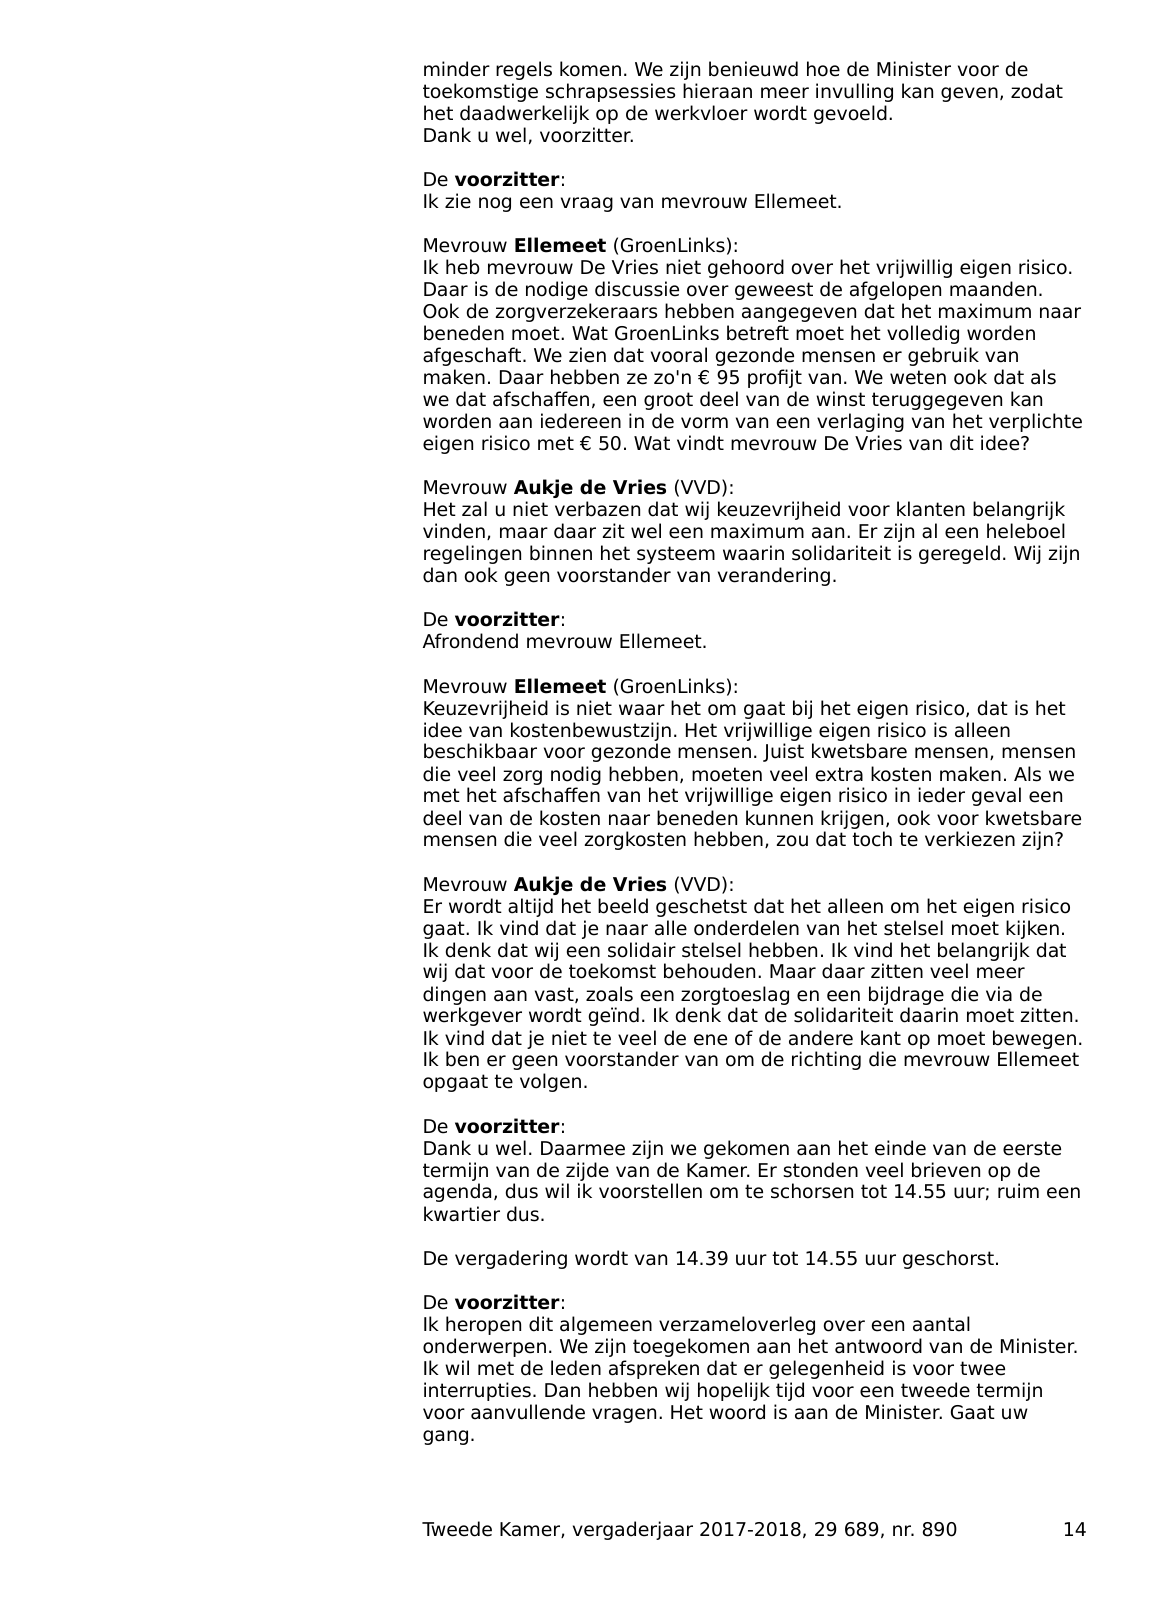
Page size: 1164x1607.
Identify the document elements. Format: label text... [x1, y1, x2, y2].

text Mevrouw Ellemeet (GroenLinks): [422, 676, 1087, 697]
text Dank u wel, voorzitter. [422, 125, 1087, 147]
text minder regels komen. We zijn benieuwd hoe de Minister voor de toekomstige schrapsessies hieraan meer invulling kan geven, zodat het daadwerkelijk op de werkvloer wordt gevoeld. [422, 59, 1087, 125]
text De voorzitter: [422, 1292, 1087, 1314]
text Ik heropen dit algemeen verzameloverleg over een aantal onderwerpen. We zijn toegekomen aan het antwoord van de Minister. Ik wil met de leden afspreken dat er gelegenheid is voor twee interrupties. Dan hebben wij hopelijk tijd voor een tweede termijn voor aanvullende vragen. Het woord is aan de Minister. Gaat uw gang. [422, 1314, 1087, 1446]
text Mevrouw Aukje de Vries (VVD): [422, 477, 1087, 499]
text De vergadering wordt van 14.39 uur tot 14.55 uur geschorst. [422, 1248, 1087, 1269]
text Ik zie nog een vraag van mevrouw Ellemeet. [422, 191, 1087, 213]
text De voorzitter: [422, 169, 1087, 191]
text Keuzevrijheid is niet waar het om gaat bij het eigen risico, dat is het idee van kostenbewustzijn. Het vrijwillige eigen risico is alleen beschikbaar voor gezonde mensen. Juist kwetsbare mensen, mensen die veel zorg nodig hebben, moeten veel extra kosten maken. Als we met het afschaffen van het vrijwillige eigen risico in ieder geval een deel van de kosten naar beneden kunnen krijgen, ook voor kwetsbare mensen die veel zorgkosten hebben, zou dat toch te verkiezen zijn? [422, 697, 1087, 851]
text Ik heb mevrouw De Vries niet gehoord over het vrijwillig eigen risico. Daar is de nodige discussie over geweest de afgelopen maanden. Ook de zorgverzekeraars hebben aangegeven dat het maximum naar beneden moet. Wat GroenLinks betreft moet het volledig worden afgeschaft. We zien dat vooral gezonde mensen er gebruik van maken. Daar hebben ze zo'n € 95 profijt van. We weten ook dat als we dat afschaffen, een groot deel van de winst teruggegeven kan worden aan iedereen in de vorm van een verlaging van het verplichte eigen risico met € 50. Wat vindt mevrouw De Vries van dit idee? [422, 257, 1087, 455]
text Afrondend mevrouw Ellemeet. [422, 631, 1087, 653]
text De voorzitter: [422, 1116, 1087, 1137]
text Mevrouw Ellemeet (GroenLinks): [422, 235, 1087, 257]
text Er wordt altijd het beeld geschetst dat het alleen om het eigen risico gaat. Ik vind dat je naar alle onderdelen van het stelsel moet kijken. Ik denk dat wij een solidair stelsel hebben. Ik vind het belangrijk dat wij dat voor de toekomst behouden. Maar daar zitten veel meer dingen aan vast, zoals een zorgtoeslag en een bijdrage die via de werkgever wordt geïnd. Ik denk dat de solidariteit daarin moet zitten. Ik vind dat je niet te veel de ene of de andere kant op moet bewegen. Ik ben er geen voorstander van om de richting die mevrouw Ellemeet opgaat te volgen. [422, 896, 1087, 1093]
text De voorzitter: [422, 609, 1087, 631]
text Mevrouw Aukje de Vries (VVD): [422, 873, 1087, 896]
text Het zal u niet verbazen dat wij keuzevrijheid voor klanten belangrijk vinden, maar daar zit wel een maximum aan. Er zijn al een heleboel regelingen binnen het systeem waarin solidariteit is geregeld. Wij zijn dan ook geen voorstander van verandering. [422, 499, 1087, 587]
text Dank u wel. Daarmee zijn we gekomen aan het einde van de eerste termijn van de zijde van de Kamer. Er stonden veel brieven op de agenda, dus wil ik voorstellen om te schorsen tot 14.55 uur; ruim een kwartier dus. [422, 1137, 1087, 1225]
